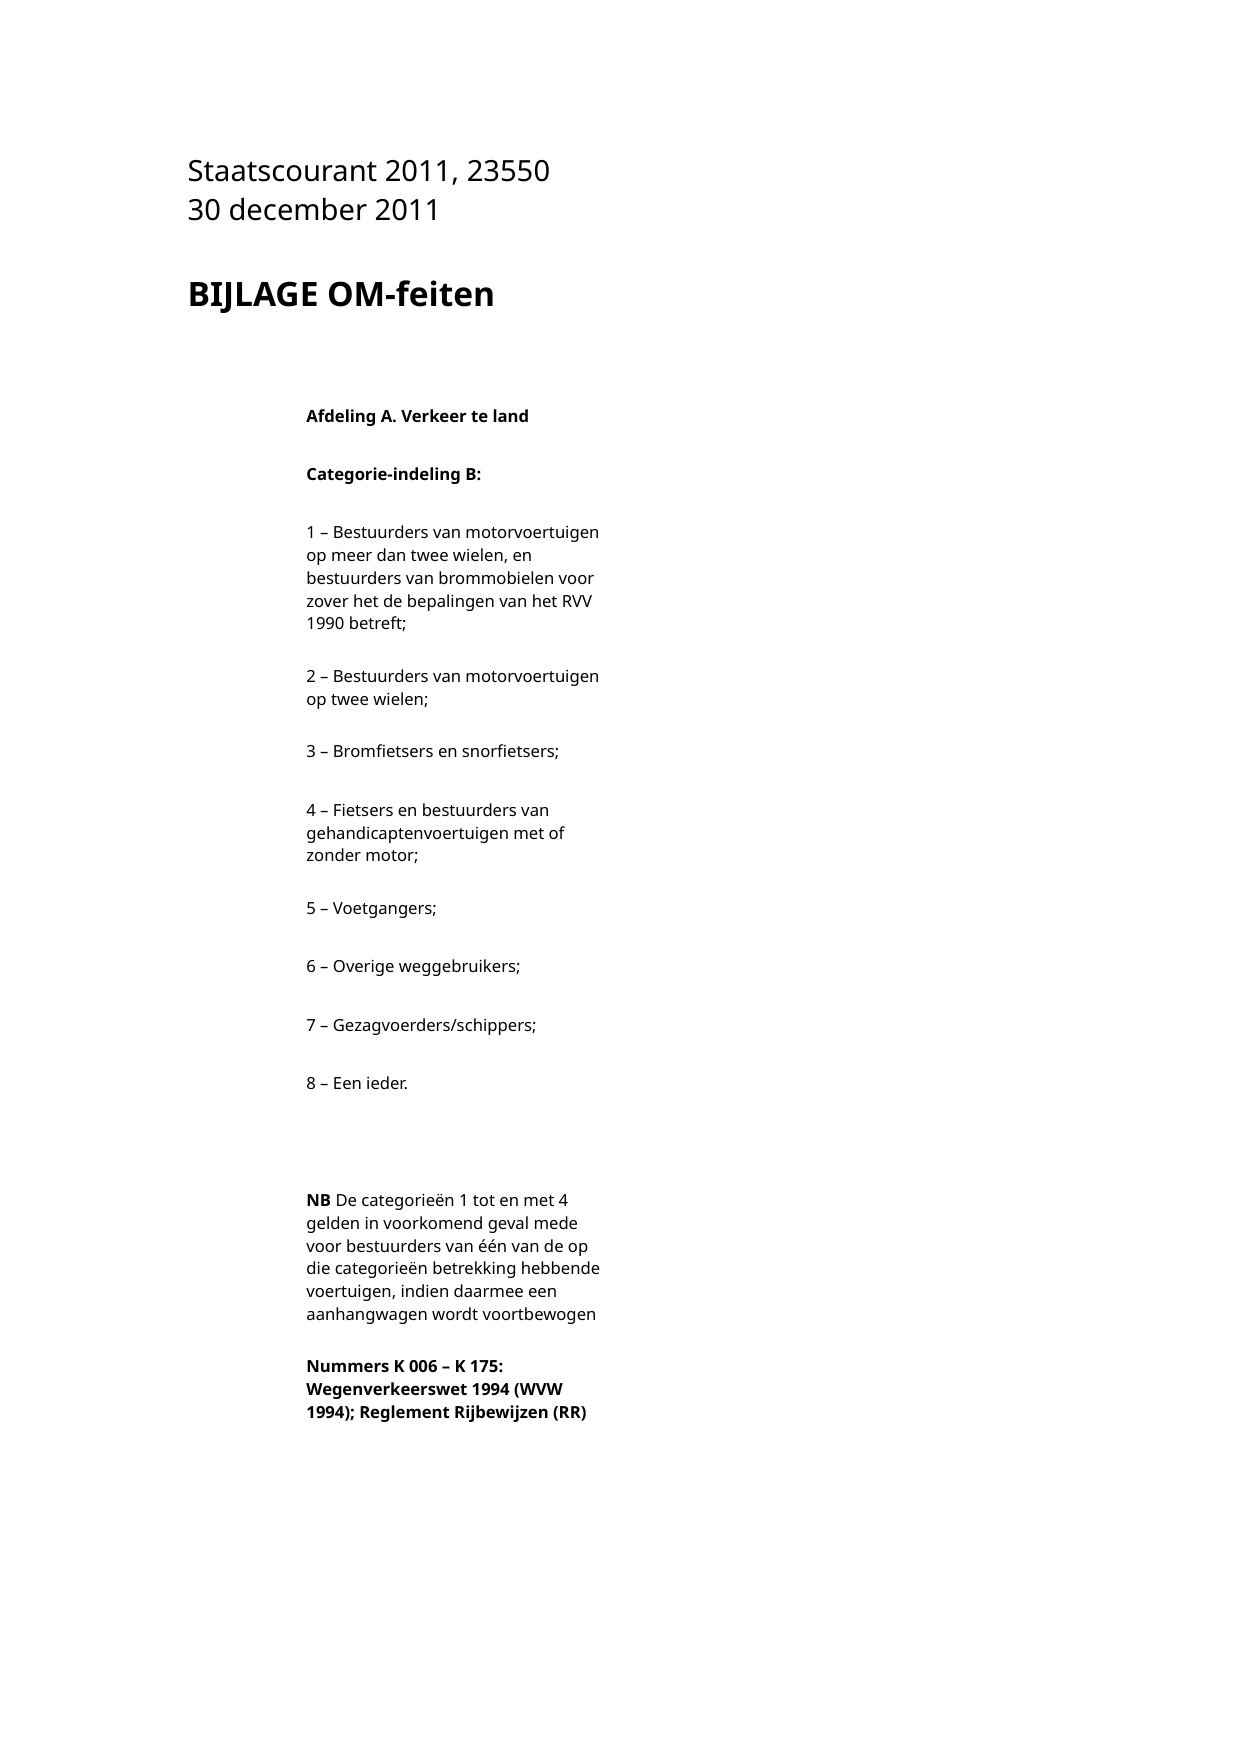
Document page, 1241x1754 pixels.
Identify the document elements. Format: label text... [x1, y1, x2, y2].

table_cell 6 – Overige weggebruikers; [306, 955, 612, 1013]
table_cell [815, 1014, 866, 1072]
table_cell [951, 1072, 985, 1130]
table_cell [985, 897, 1019, 955]
table_cell [815, 955, 866, 1013]
table_cell [917, 740, 951, 798]
table_cell [612, 463, 713, 521]
table_header [917, 404, 951, 463]
table_cell [238, 1072, 272, 1130]
table_cell [204, 1014, 238, 1072]
table_cell [272, 799, 306, 897]
table_cell [815, 665, 866, 740]
table_cell [951, 955, 985, 1013]
table_cell [917, 665, 951, 740]
table_header [764, 404, 815, 463]
table_cell [985, 1355, 1019, 1453]
table_cell [188, 521, 204, 665]
table_cell [985, 799, 1019, 897]
table_header [238, 404, 272, 463]
table_cell [917, 955, 951, 1013]
table_cell [204, 1355, 238, 1453]
table_cell [713, 521, 764, 665]
table_cell [866, 897, 917, 955]
table_cell [713, 897, 764, 955]
table_cell [917, 897, 951, 955]
table_cell [272, 1355, 306, 1453]
table_cell [612, 740, 713, 798]
table_cell 3 – Bromfietsers en snorfietsers; [306, 740, 612, 798]
table_cell [238, 955, 272, 1013]
table_cell [815, 799, 866, 897]
table_cell [985, 521, 1019, 665]
table_cell 8 – Een ieder. [306, 1072, 612, 1130]
table_cell [272, 463, 306, 521]
table_cell [204, 1130, 238, 1189]
table_cell [1019, 1014, 1053, 1072]
table_header Afdeling A. Verkeer te land [306, 404, 612, 463]
table_cell [866, 1072, 917, 1130]
table_cell [1019, 463, 1053, 521]
table_cell [866, 521, 917, 665]
table_cell [612, 1072, 713, 1130]
table_cell [815, 1072, 866, 1130]
table_cell [272, 897, 306, 955]
table_cell [764, 1130, 815, 1189]
table_cell [866, 463, 917, 521]
table_cell [204, 897, 238, 955]
table_cell [188, 740, 204, 798]
table_cell [713, 740, 764, 798]
table_cell [985, 1014, 1019, 1072]
table_cell [238, 740, 272, 798]
table_cell [764, 1189, 815, 1355]
table_cell [238, 521, 272, 665]
table_cell [612, 1355, 713, 1453]
table_cell [272, 740, 306, 798]
table_cell [815, 897, 866, 955]
table_cell Categorie-indeling B: [306, 463, 612, 521]
table_cell [272, 955, 306, 1013]
text Staatscourant 2011, 23550 [187, 150, 1053, 190]
table_cell [815, 1130, 866, 1189]
table_cell 4 – Fietsers en bestuurders van gehandicaptenvoertuigen met of zonder motor; [306, 799, 612, 897]
table_header [272, 404, 306, 463]
table_cell [1019, 740, 1053, 798]
table_cell [764, 799, 815, 897]
table_cell [188, 1130, 204, 1189]
table_cell [204, 665, 238, 740]
table_cell Nummers K 006 – K 175: Wegenverkeerswet 1994 (WVW 1994); Reglement Rijbewijzen (RR) [306, 1355, 612, 1453]
table_cell [204, 463, 238, 521]
table_cell [866, 799, 917, 897]
table_cell [951, 1014, 985, 1072]
table_cell [764, 1072, 815, 1130]
table_cell [917, 1189, 951, 1355]
table_cell [188, 897, 204, 955]
table_cell 5 – Voetgangers; [306, 897, 612, 955]
table_cell [713, 1189, 764, 1355]
table_cell [204, 1189, 238, 1355]
table_cell [917, 463, 951, 521]
table_cell [713, 665, 764, 740]
table_cell [764, 740, 815, 798]
table_cell [612, 955, 713, 1013]
table_cell [188, 463, 204, 521]
table_header [713, 404, 764, 463]
table_cell [764, 897, 815, 955]
table_cell [985, 740, 1019, 798]
table_cell 1 – Bestuurders van motorvoertuigen op meer dan twee wielen, en bestuurders van brommobielen voor zover het de bepalingen van het RVV 1990 betreft; [306, 521, 612, 665]
table_cell [612, 799, 713, 897]
table_cell [815, 1355, 866, 1453]
table_cell [612, 1130, 713, 1189]
table_cell [238, 1014, 272, 1072]
table_cell [1019, 897, 1053, 955]
table_cell [713, 463, 764, 521]
table_cell [713, 1072, 764, 1130]
table_cell [764, 1355, 815, 1453]
subtitle BIJLAGE OM-feiten [187, 271, 1053, 316]
table_cell [612, 1014, 713, 1072]
table_cell [951, 463, 985, 521]
table_header [866, 404, 917, 463]
table_cell [815, 521, 866, 665]
table_header [951, 404, 985, 463]
table_header [204, 404, 238, 463]
table_cell [713, 1130, 764, 1189]
table_cell [764, 463, 815, 521]
table_cell [612, 665, 713, 740]
table_cell [238, 1355, 272, 1453]
table_cell [272, 665, 306, 740]
table_cell 7 – Gezagvoerders/schippers; [306, 1014, 612, 1072]
table_cell [272, 1189, 306, 1355]
table_cell [866, 955, 917, 1013]
table_cell [866, 740, 917, 798]
table_cell [204, 740, 238, 798]
table_cell [985, 1072, 1019, 1130]
table_cell [204, 799, 238, 897]
table_cell [188, 1189, 204, 1355]
table_cell [272, 1130, 306, 1189]
table_cell [764, 521, 815, 665]
table_cell [764, 955, 815, 1013]
table_cell [204, 955, 238, 1013]
table_cell [238, 463, 272, 521]
table_cell [951, 1130, 985, 1189]
table_cell [1019, 665, 1053, 740]
table_cell [815, 740, 866, 798]
table_cell [951, 799, 985, 897]
table_cell [238, 665, 272, 740]
table_cell [866, 1014, 917, 1072]
table_cell [188, 1355, 204, 1453]
table_cell [951, 897, 985, 955]
table_cell [1019, 521, 1053, 665]
table_header [815, 404, 866, 463]
table_cell [985, 1130, 1019, 1189]
table_cell [951, 1355, 985, 1453]
table_cell [238, 1189, 272, 1355]
table_cell [188, 799, 204, 897]
table_cell [917, 799, 951, 897]
table_cell [612, 1189, 713, 1355]
table_cell [951, 1189, 985, 1355]
table_cell NB De categorieën 1 tot en met 4 gelden in voorkomend geval mede voor bestuurders van één van de op die categorieën betrekking hebbende voertuigen, indien daarmee een aanhangwagen wordt voortbewogen [306, 1189, 612, 1355]
table_cell [188, 955, 204, 1013]
table_cell [866, 1355, 917, 1453]
table_cell [272, 521, 306, 665]
table_cell [188, 665, 204, 740]
table_cell [917, 521, 951, 665]
table_cell [815, 1189, 866, 1355]
table_cell [866, 665, 917, 740]
table_cell [951, 740, 985, 798]
table_cell [1019, 1130, 1053, 1189]
table_cell [1019, 955, 1053, 1013]
table_cell [951, 665, 985, 740]
table_cell [188, 1072, 204, 1130]
table_cell [272, 1072, 306, 1130]
table_cell [985, 1189, 1019, 1355]
table_cell 2 – Bestuurders van motorvoertuigen op twee wielen; [306, 665, 612, 740]
table_cell [204, 521, 238, 665]
table_cell [917, 1355, 951, 1453]
table_cell [917, 1014, 951, 1072]
table_cell [188, 1014, 204, 1072]
table_header [1019, 404, 1053, 463]
text 30 december 2011 [187, 190, 1053, 229]
table_cell [1019, 799, 1053, 897]
table_cell [866, 1189, 917, 1355]
table_cell [917, 1130, 951, 1189]
table_cell [985, 665, 1019, 740]
table_cell [764, 1014, 815, 1072]
table_cell [815, 463, 866, 521]
table_cell [866, 1130, 917, 1189]
table_header [188, 404, 204, 463]
table_header [985, 404, 1019, 463]
table_cell [713, 799, 764, 897]
table_cell [272, 1014, 306, 1072]
table_cell [612, 897, 713, 955]
table_cell [238, 799, 272, 897]
table_cell [713, 1014, 764, 1072]
table_cell [306, 1130, 612, 1189]
table_cell [713, 1355, 764, 1453]
table_cell [1019, 1189, 1053, 1355]
table_cell [764, 665, 815, 740]
table_header [612, 404, 713, 463]
table_cell [238, 897, 272, 955]
table_cell [713, 955, 764, 1013]
table_cell [612, 521, 713, 665]
table_cell [951, 521, 985, 665]
table_cell [1019, 1072, 1053, 1130]
table_cell [204, 1072, 238, 1130]
table_cell [917, 1072, 951, 1130]
table_cell [1019, 1355, 1053, 1453]
table_cell [985, 463, 1019, 521]
table_cell [985, 955, 1019, 1013]
table_cell [238, 1130, 272, 1189]
